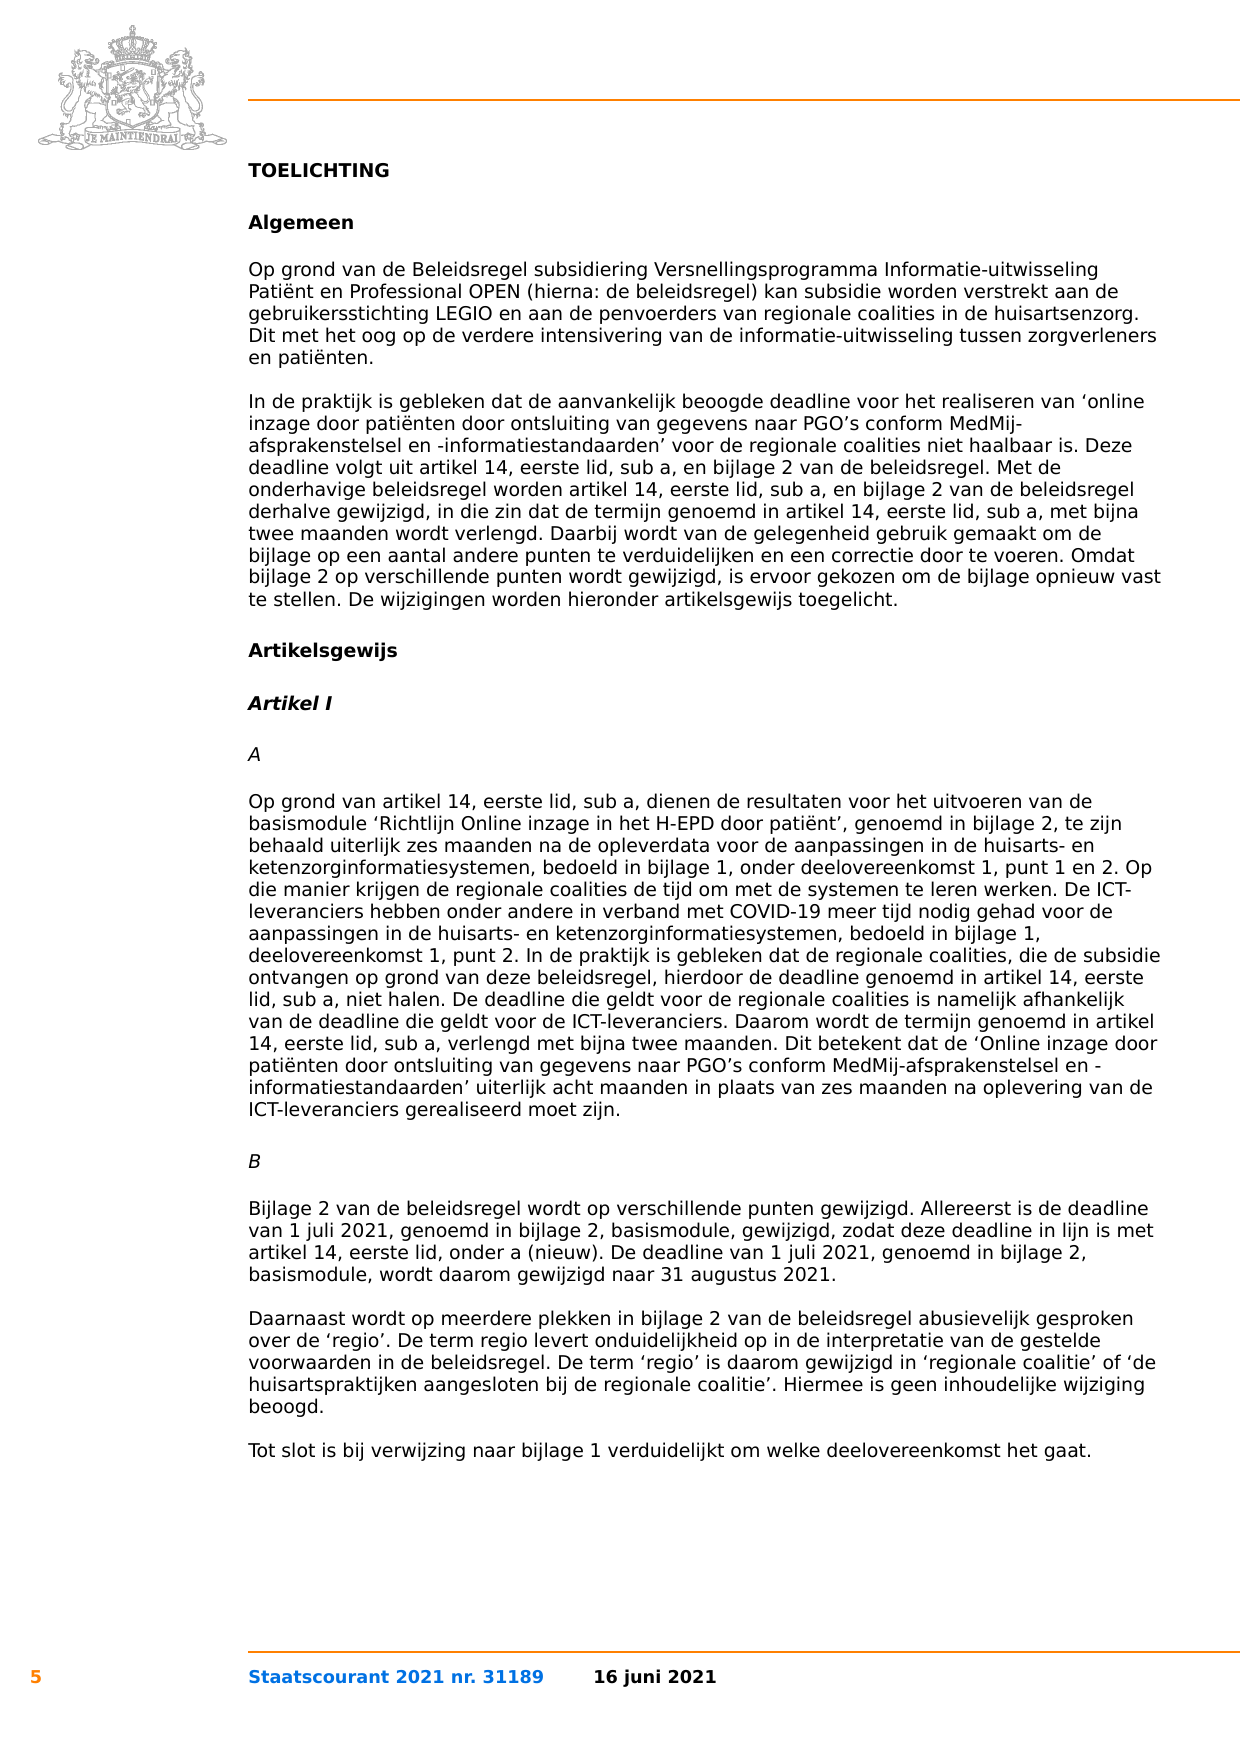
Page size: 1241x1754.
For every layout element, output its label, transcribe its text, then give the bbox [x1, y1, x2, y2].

text Op grond van artikel 14, eerste lid, sub a, dienen de resultaten voor het uitvoeren van de basismodule ‘Richtlijn Online inzage in het H-EPD door patiënt’, genoemd in bijlage 2, te zijn behaald uiterlijk zes maanden na de opleverdata voor de aanpassingen in de huisarts- en ketenzorginformatiesystemen, bedoeld in bijlage 1, onder deelovereenkomst 1, punt 1 en 2. Op die manier krijgen de regionale coalities de tijd om met de systemen te leren werken. De ICT-leveranciers hebben onder andere in verband met COVID-19 meer tijd nodig gehad voor de aanpassingen in de huisarts- en ketenzorginformatiesystemen, bedoeld in bijlage 1, deelovereenkomst 1, punt 2. In de praktijk is gebleken dat de regionale coalities, die de subsidie ontvangen op grond van deze beleidsregel, hierdoor de deadline genoemd in artikel 14, eerste lid, sub a, niet halen. De deadline die geldt voor de regionale coalities is namelijk afhankelijk van de deadline die geldt voor de ICT-leveranciers. Daarom wordt de termijn genoemd in artikel 14, eerste lid, sub a, verlengd met bijna twee maanden. Dit betekent dat de ‘Online inzage door patiënten door ontsluiting van gegevens naar PGO’s conform MedMij-afsprakenstelsel en -informatiestandaarden’ uiterlijk acht maanden in plaats van zes maanden na oplevering van de ICT-leveranciers gerealiseerd moet zijn. [248, 791, 1163, 1121]
picture [38, 25, 227, 150]
text Op grond van de Beleidsregel subsidiering Versnellingsprogramma Informatie-uitwisseling Patiënt en Professional OPEN (hierna: de beleidsregel) kan subsidie worden verstrekt aan de gebruikersstichting LEGIO en aan de penvoerders van regionale coalities in de huisartsenzorg. Dit met het oog op de verdere intensivering van de informatie-uitwisseling tussen zorgverleners en patiënten. [248, 259, 1163, 369]
subtitle B [248, 1151, 1163, 1173]
subtitle A [248, 744, 1163, 766]
text Tot slot is bij verwijzing naar bijlage 1 verduidelijkt om welke deelovereenkomst het gaat. [248, 1439, 1163, 1462]
subtitle Artikelsgewijs [248, 640, 1163, 662]
text In de praktijk is gebleken dat de aanvankelijk beoogde deadline voor het realiseren van ‘online inzage door patiënten door ontsluiting van gegevens naar PGO’s conform MedMij-afsprakenstelsel en -informatiestandaarden’ voor de regionale coalities niet haalbaar is. Deze deadline volgt uit artikel 14, eerste lid, sub a, en bijlage 2 van de beleidsregel. Met de onderhavige beleidsregel worden artikel 14, eerste lid, sub a, en bijlage 2 van de beleidsregel derhalve gewijzigd, in die zin dat de termijn genoemd in artikel 14, eerste lid, sub a, met bijna twee maanden wordt verlengd. Daarbij wordt van de gelegenheid gebruik gemaakt om de bijlage op een aantal andere punten te verduidelijken en een correctie door te voeren. Omdat bijlage 2 op verschillende punten wordt gewijzigd, is ervoor gekozen om de bijlage opnieuw vast te stellen. De wijzigingen worden hieronder artikelsgewijs toegelicht. [248, 391, 1163, 610]
subtitle TOELICHTING [248, 160, 1163, 182]
text Daarnaast wordt op meerdere plekken in bijlage 2 van de beleidsregel abusievelijk gesproken over de ‘regio’. De term regio levert onduidelijkheid op in de interpretatie van de gestelde voorwaarden in de beleidsregel. De term ‘regio’ is daarom gewijzigd in ‘regionale coalitie’ of ‘de huisartspraktijken aangesloten bij de regionale coalitie’. Hiermee is geen inhoudelijke wijziging beoogd. [248, 1308, 1163, 1418]
subtitle Artikel I [248, 692, 1163, 714]
text Bijlage 2 van de beleidsregel wordt op verschillende punten gewijzigd. Allereerst is de deadline van 1 juli 2021, genoemd in bijlage 2, basismodule, gewijzigd, zodat deze deadline in lijn is met artikel 14, eerste lid, onder a (nieuw). De deadline van 1 juli 2021, genoemd in bijlage 2, basismodule, wordt daarom gewijzigd naar 31 augustus 2021. [248, 1198, 1163, 1286]
subtitle Algemeen [248, 212, 1163, 234]
